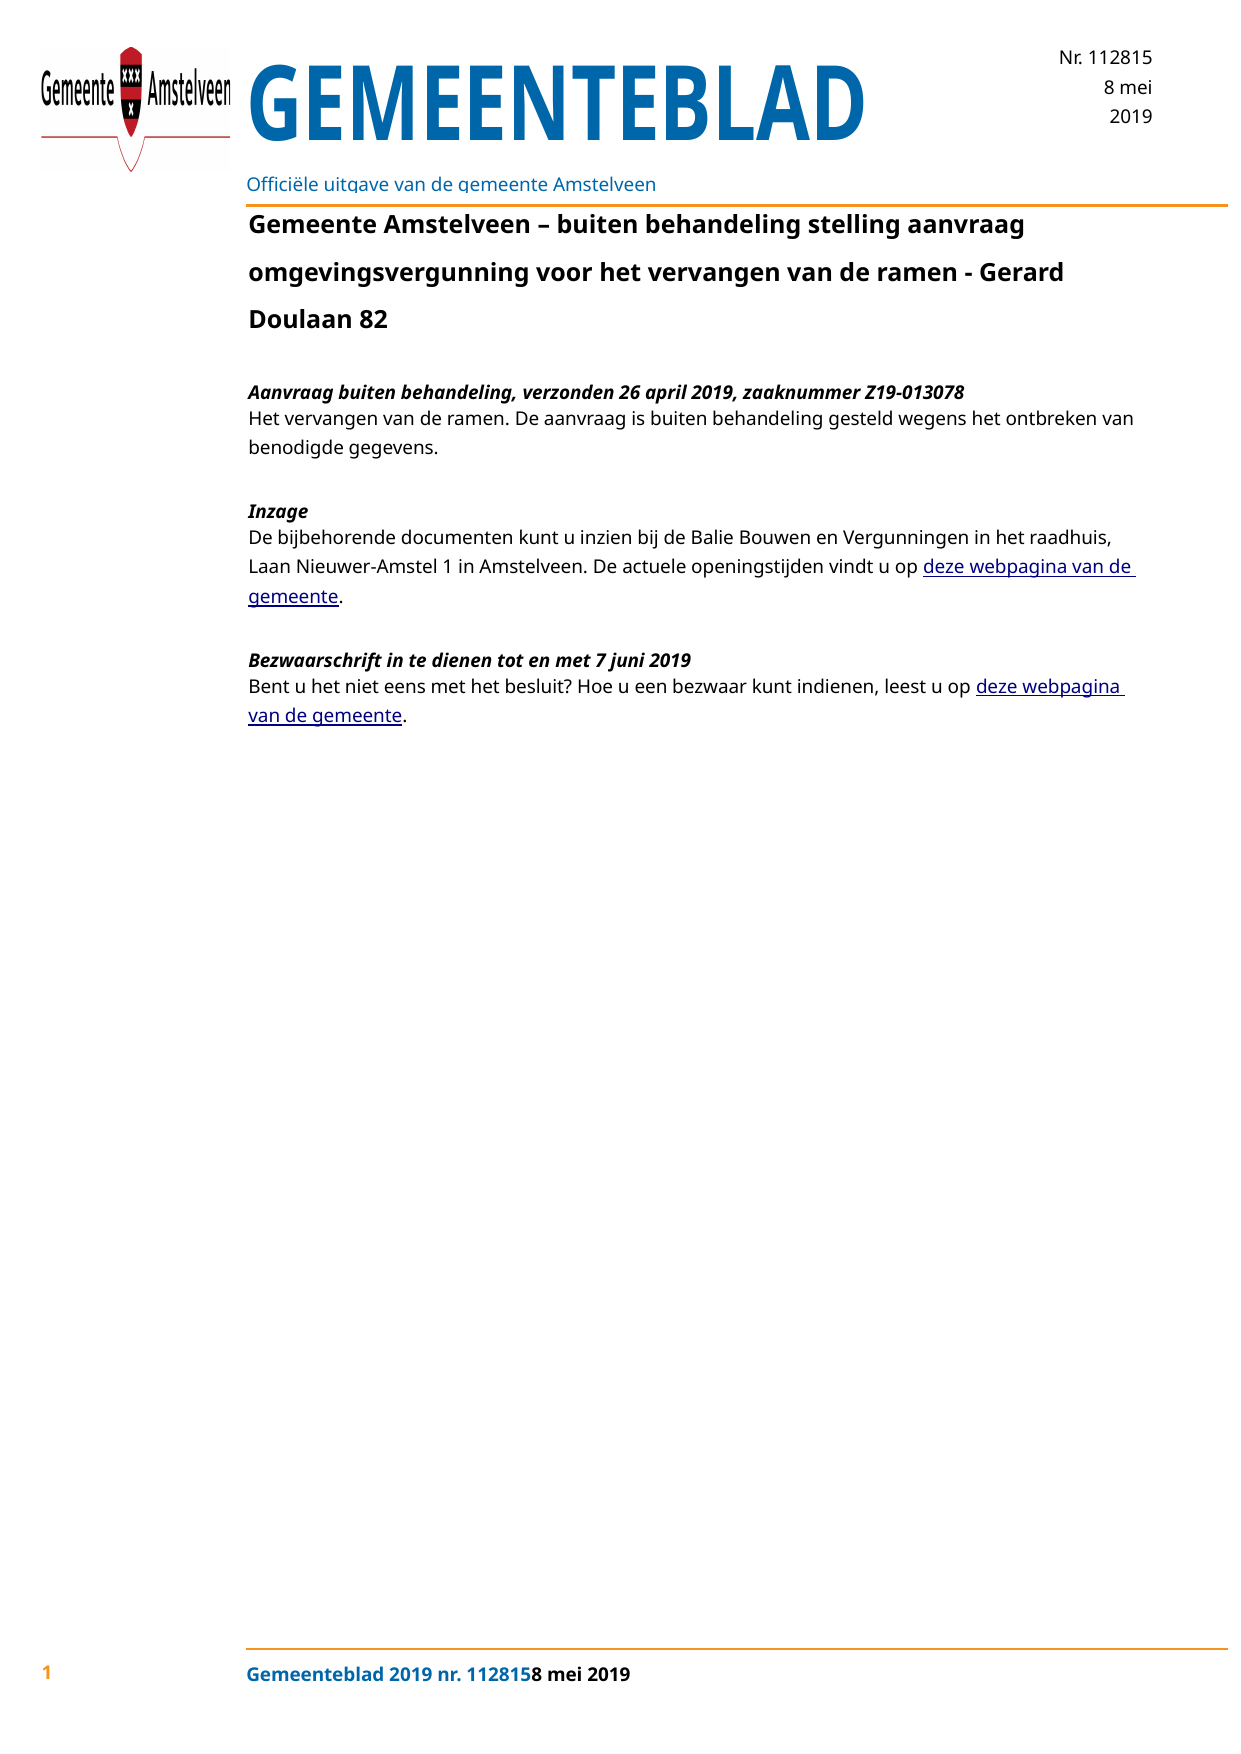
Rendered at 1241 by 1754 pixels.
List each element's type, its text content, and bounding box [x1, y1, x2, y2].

text Het vervangen van de ramen. De aanvraag is buiten behandeling gesteld wegens het ontbreken van benodigde gegevens. [248, 405, 1152, 460]
text Inzage [248, 498, 1152, 524]
text Bent u het niet eens met het besluit? Hoe u een bezwaar kunt indienen, leest u op deze webpagina van de gemeente. [248, 673, 1152, 728]
text Gemeente Amstelveen – buiten behandeling stelling aanvraag omgevingsvergunning voor het vervangen van de ramen - Gerard Doulaan 82 [248, 207, 1152, 336]
text Bezwaarschrift in te dienen tot en met 7 juni 2019 [248, 647, 1152, 673]
text Aanvraag buiten behandeling, verzonden 26 april 2019, zaaknummer Z19-013078 [248, 379, 1152, 405]
picture [41, 47, 231, 172]
text De bijbehorende documenten kunt u inzien bij de Balie Bouwen en Vergunningen in het raadhuis, Laan Nieuwer-Amstel 1 in Amstelveen. De actuele openingstijden vindt u op deze webpagina van de gemeente. [248, 524, 1152, 609]
